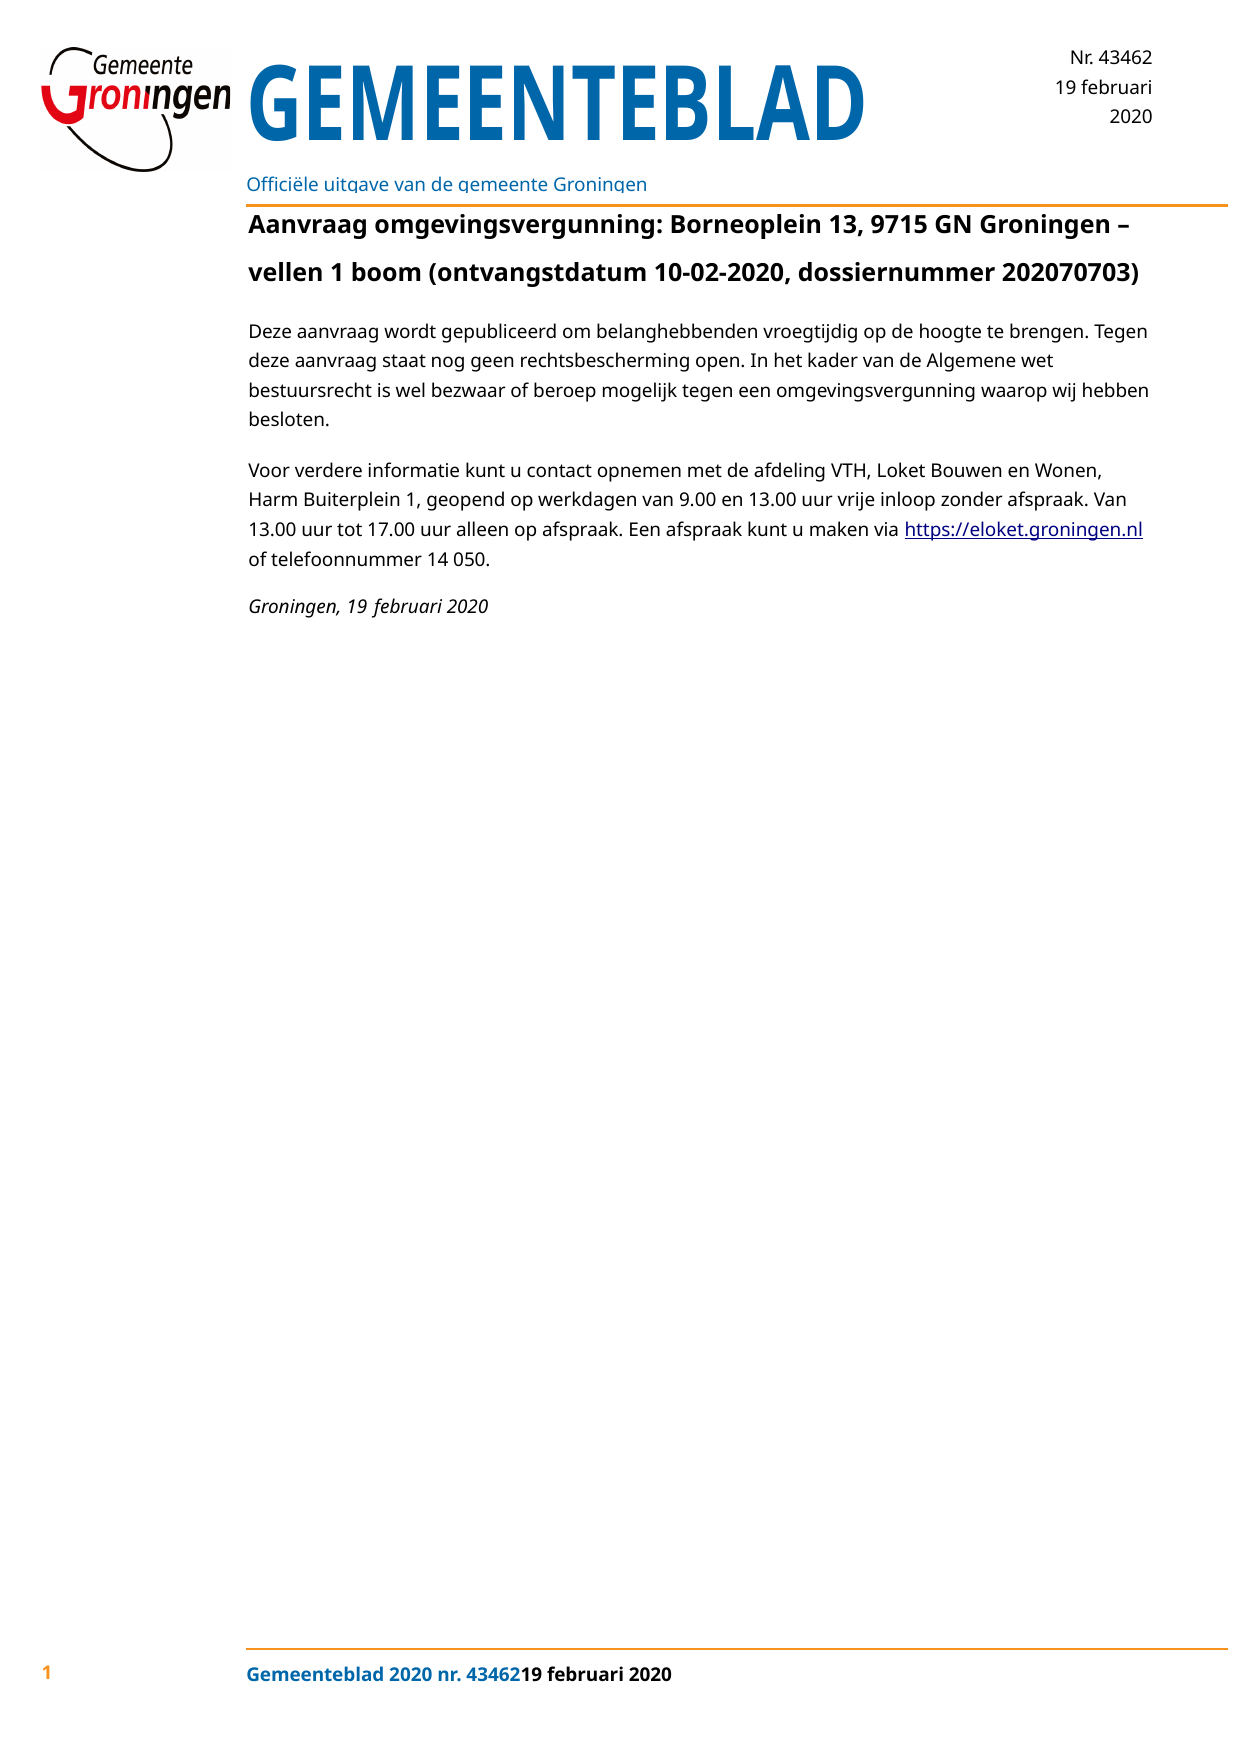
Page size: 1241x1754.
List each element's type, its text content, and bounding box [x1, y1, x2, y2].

text Voor verdere informatie kunt u contact opnemen met de afdeling VTH, Loket Bouwen en Wonen, Harm Buiterplein 1, geopend op werkdagen van 9.00 en 13.00 uur vrije inloop zonder afspraak. Van 13.00 uur tot 17.00 uur alleen op afspraak. Een afspraak kunt u maken via https://eloket.groningen.nl of telefoonnummer 14 050. [248, 457, 1152, 572]
text Aanvraag omgevingsvergunning: Borneoplein 13, 9715 GN Groningen – vellen 1 boom (ontvangstdatum 10-02-2020, dossiernummer 202070703) [248, 207, 1152, 288]
text Groningen, 19 februari 2020 [248, 594, 1152, 619]
picture [41, 47, 231, 172]
text Deze aanvraag wordt gepubliceerd om belanghebbenden vroegtijdig op de hoogte te brengen. Tegen deze aanvraag staat nog geen rechtsbescherming open. In het kader van de Algemene wet bestuursrecht is wel bezwaar of beroep mogelijk tegen een omgevingsvergunning waarop wij hebben besloten. [248, 318, 1152, 432]
